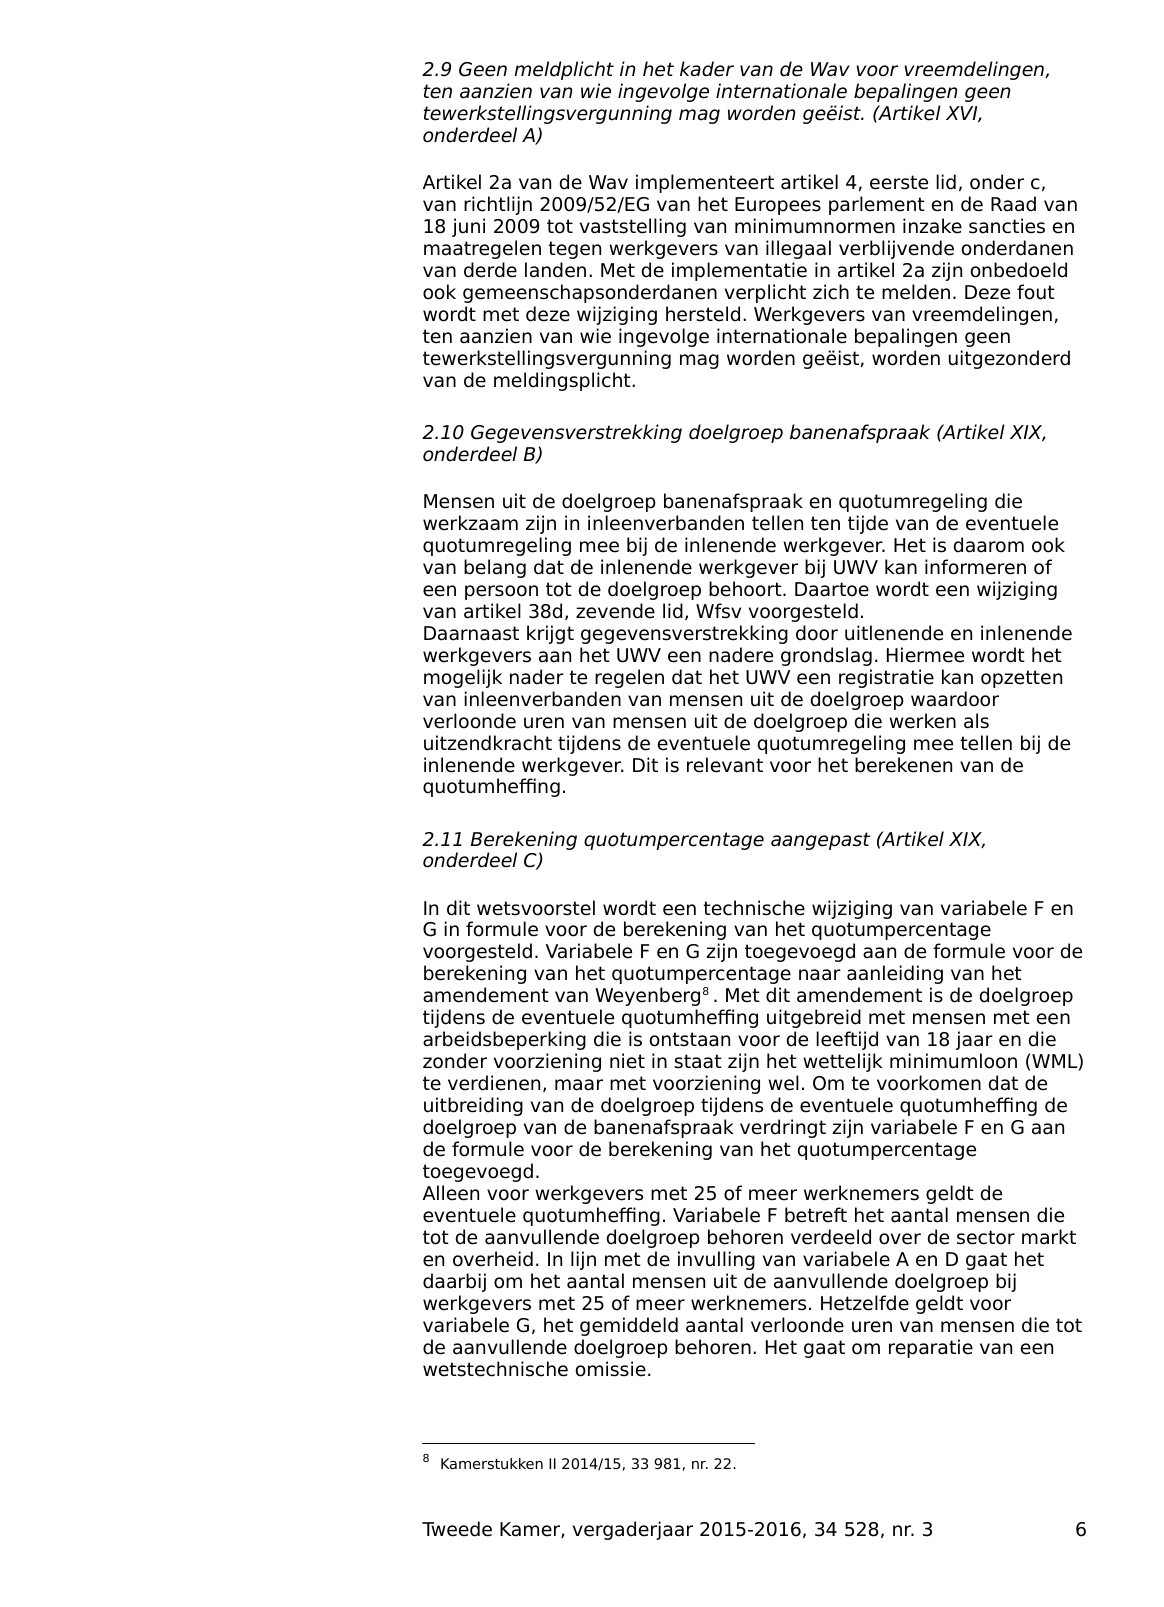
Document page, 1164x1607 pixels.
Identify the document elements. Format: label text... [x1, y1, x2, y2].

subtitle 2.9 Geen meldplicht in het kader van de Wav voor vreemdelingen, ten aanzien van wie ingevolge internationale bepalingen geen tewerkstellingsvergunning mag worden geëist. (Artikel XVI, onderdeel A) [422, 59, 1087, 147]
text Mensen uit de doelgroep banenafspraak en quotumregeling die werkzaam zijn in inleenverbanden tellen ten tijde van de eventuele quotumregeling mee bij de inlenende werkgever. Het is daarom ook van belang dat de inlenende werkgever bij UWV kan informeren of een persoon tot de doelgroep behoort. Daartoe wordt een wijziging van artikel 38d, zevende lid, Wfsv voorgesteld. [422, 491, 1087, 623]
subtitle 2.10 Gegevensverstrekking doelgroep banenafspraak (Artikel XIX, onderdeel B) [422, 422, 1087, 466]
text Artikel 2a van de Wav implementeert artikel 4, eerste lid, onder c, van richtlijn 2009/52/EG van het Europees parlement en de Raad van 18 juni 2009 tot vaststelling van minimumnormen inzake sancties en maatregelen tegen werkgevers van illegaal verblijvende onderdanen van derde landen. Met de implementatie in artikel 2a zijn onbedoeld ook gemeenschapsonderdanen verplicht zich te melden. Deze fout wordt met deze wijziging hersteld. Werkgevers van vreemdelingen, ten aanzien van wie ingevolge internationale bepalingen geen tewerkstellingsvergunning mag worden geëist, worden uitgezonderd van de meldingsplicht. [422, 172, 1087, 392]
text In dit wetsvoorstel wordt een technische wijziging van variabele F en G in formule voor de berekening van het quotumpercentage voorgesteld. Variabele F en G zijn toegevoegd aan de formule voor de berekening van het quotumpercentage naar aanleiding van het amendement van Weyenberg. Met dit amendement is de doelgroep tijdens de eventuele quotumheffing uitgebreid met mensen met een arbeidsbeperking die is ontstaan voor de leeftijd van 18 jaar en die zonder voorziening niet in staat zijn het wettelijk minimumloon (WML) te verdienen, maar met voorziening wel. Om te voorkomen dat de uitbreiding van de doelgroep tijdens de eventuele quotumheffing de doelgroep van de banenafspraak verdringt zijn variabele F en G aan de formule voor de berekening van het quotumpercentage toegevoegd. [422, 897, 1087, 1183]
text Daarnaast krijgt gegevensverstrekking door uitlenende en inlenende werkgevers aan het UWV een nadere grondslag. Hiermee wordt het mogelijk nader te regelen dat het UWV een registratie kan opzetten van inleenverbanden van mensen uit de doelgroep waardoor verloonde uren van mensen uit de doelgroep die werken als uitzendkracht tijdens de eventuele quotumregeling mee tellen bij de inlenende werkgever. Dit is relevant voor het berekenen van de quotumheffing. [422, 623, 1087, 798]
subtitle 2.11 Berekening quotumpercentage aangepast (Artikel XIX, onderdeel C) [422, 828, 1087, 872]
text Alleen voor werkgevers met 25 of meer werknemers geldt de eventuele quotumheffing. Variabele F betreft het aantal mensen die tot de aanvullende doelgroep behoren verdeeld over de sector markt en overheid. In lijn met de invulling van variabele A en D gaat het daarbij om het aantal mensen uit de aanvullende doelgroep bij werkgevers met 25 of meer werknemers. Hetzelfde geldt voor variabele G, het gemiddeld aantal verloonde uren van mensen die tot de aanvullende doelgroep behoren. Het gaat om reparatie van een wetstechnische omissie. [422, 1183, 1087, 1381]
text Kamerstukken II 2014/15, 33 981, nr. 22. [422, 1452, 1087, 1474]
